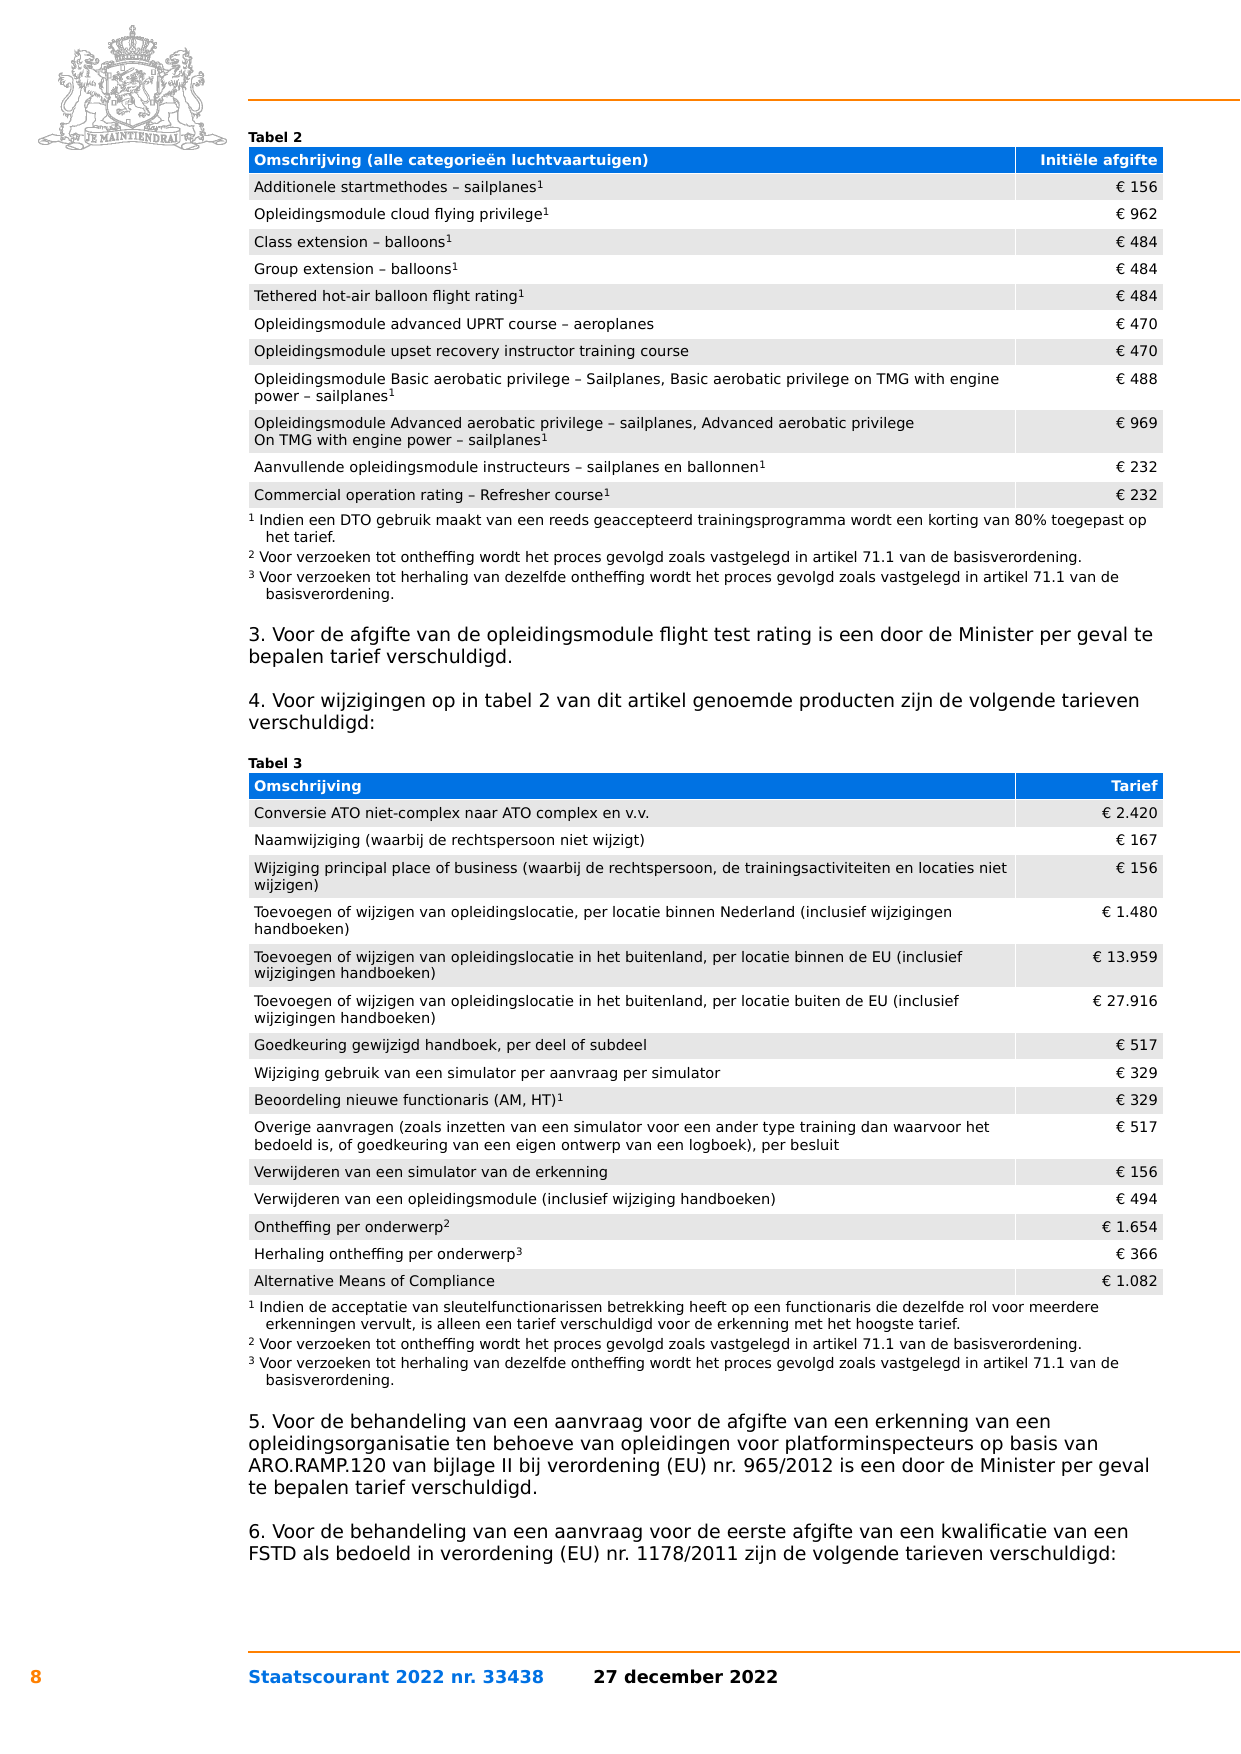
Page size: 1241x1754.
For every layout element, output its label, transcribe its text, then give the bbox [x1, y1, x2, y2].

table_cell € 484 [1016, 229, 1163, 255]
table_cell € 27.916 [1016, 988, 1163, 1031]
table_cell Class extension – balloons1 [249, 229, 1015, 255]
table_cell Initiële afgifte [1016, 147, 1163, 173]
table_cell Toevoegen of wijzigen van opleidingslocatie, per locatie binnen Nederland (inclusief wijzigingen handboeken) [249, 899, 1015, 943]
table_cell € 156 [1016, 1159, 1163, 1185]
table_cell € 484 [1016, 256, 1163, 283]
text 3. Voor de afgifte van de opleidingsmodule flight test rating is een door de Minister per geval te bepalen tarief verschuldigd. [248, 624, 1163, 668]
table_cell Omschrijving (alle categorieën luchtvaartuigen) [249, 147, 1015, 173]
table_cell Opleidingsmodule Basic aerobatic privilege – Sailplanes, Basic aerobatic privilege on TMG with engine power – sailplanes1 [249, 366, 1015, 409]
text 5. Voor de behandeling van een aanvraag voor de afgifte van een erkenning van een opleidingsorganisatie ten behoeve van opleidingen voor platforminspecteurs op basis van ARO.RAMP.120 van bijlage II bij verordening (EU) nr. 965/2012 is een door de Minister per geval te bepalen tarief verschuldigd. [248, 1411, 1163, 1499]
table_cell Tethered hot-air balloon flight rating1 [249, 284, 1015, 310]
table_cell Tarief [1016, 773, 1163, 799]
table_cell € 1.480 [1016, 899, 1163, 943]
table_cell Opleidingsmodule cloud flying privilege1 [249, 201, 1015, 228]
table_cell 1 Indien de acceptatie van sleutelfunctionarissen betrekking heeft op een functionaris die dezelfde rol voor meerdere erkenningen vervult, is alleen een tarief verschuldigd voor de erkenning met het hoogste tarief. 2 Voor verzoeken tot ontheffing wordt het proces gevolgd zoals vastgelegd in artikel 71.1 van de basisverordening. 3 Voor verzoeken tot herhaling van dezelfde ontheffing wordt het proces gevolgd zoals vastgelegd in artikel 71.1 van de basisverordening. [248, 1296, 1163, 1389]
table_cell € 329 [1016, 1087, 1163, 1114]
table_cell Wijziging gebruik van een simulator per aanvraag per simulator [249, 1060, 1015, 1086]
text 6. Voor de behandeling van een aanvraag voor de eerste afgifte van een kwalificatie van een FSTD als bedoeld in verordening (EU) nr. 1178/2011 zijn de volgende tarieven verschuldigd: [248, 1521, 1163, 1565]
table_cell Overige aanvragen (zoals inzetten van een simulator voor een ander type training dan waarvoor het bedoeld is, of goedkeuring van een eigen ontwerp van een logboek), per besluit [249, 1115, 1015, 1158]
table_cell € 2.420 [1016, 800, 1163, 827]
table_cell Goedkeuring gewijzigd handboek, per deel of subdeel [249, 1033, 1015, 1059]
table_cell Herhaling ontheffing per onderwerp3 [249, 1241, 1015, 1268]
table_cell € 517 [1016, 1115, 1163, 1158]
table_cell Beoordeling nieuwe functionaris (AM, HT)1 [249, 1087, 1015, 1114]
table_cell Omschrijving [249, 773, 1015, 799]
table_cell Group extension – balloons1 [249, 256, 1015, 283]
table_cell Ontheffing per onderwerp2 [249, 1214, 1015, 1240]
table_cell Additionele startmethodes – sailplanes1 [249, 174, 1015, 200]
table_cell € 494 [1016, 1186, 1163, 1213]
table_cell € 1.654 [1016, 1214, 1163, 1240]
table_cell 1 Indien een DTO gebruik maakt van een reeds geaccepteerd trainingsprogramma wordt een korting van 80% toegepast op het tarief. 2 Voor verzoeken tot ontheffing wordt het proces gevolgd zoals vastgelegd in artikel 71.1 van de basisverordening. 3 Voor verzoeken tot herhaling van dezelfde ontheffing wordt het proces gevolgd zoals vastgelegd in artikel 71.1 van de basisverordening. [248, 509, 1163, 602]
table_cell Toevoegen of wijzigen van opleidingslocatie in het buitenland, per locatie binnen de EU (inclusief wijzigingen handboeken) [249, 944, 1015, 987]
table_cell Opleidingsmodule advanced UPRT course – aeroplanes [249, 311, 1015, 337]
table_cell € 13.959 [1016, 944, 1163, 987]
picture [38, 25, 227, 150]
table_header Tabel 3 [248, 756, 1163, 772]
table_cell € 232 [1016, 455, 1163, 481]
table_cell Toevoegen of wijzigen van opleidingslocatie in het buitenland, per locatie buiten de EU (inclusief wijzigingen handboeken) [249, 988, 1015, 1031]
table_cell Naamwijziging (waarbij de rechtspersoon niet wijzigt) [249, 828, 1015, 854]
table_cell € 488 [1016, 366, 1163, 409]
table_cell € 470 [1016, 339, 1163, 365]
table_cell Verwijderen van een opleidingsmodule (inclusief wijziging handboeken) [249, 1186, 1015, 1213]
table_cell € 329 [1016, 1060, 1163, 1086]
table_cell € 232 [1016, 482, 1163, 508]
table_cell Opleidingsmodule Advanced aerobatic privilege – sailplanes, Advanced aerobatic privilege On TMG with engine power – sailplanes1 [249, 410, 1015, 453]
table_cell € 969 [1016, 410, 1163, 453]
table_cell € 484 [1016, 284, 1163, 310]
table_header Tabel 2 [248, 130, 1163, 146]
table_cell Wijziging principal place of business (waarbij de rechtspersoon, de trainingsactiviteiten en locaties niet wijzigen) [249, 855, 1015, 898]
table_cell Commercial operation rating – Refresher course1 [249, 482, 1015, 508]
table_cell € 167 [1016, 828, 1163, 854]
table_cell € 517 [1016, 1033, 1163, 1059]
table_cell Conversie ATO niet-complex naar ATO complex en v.v. [249, 800, 1015, 827]
table_cell € 156 [1016, 855, 1163, 898]
table_cell Verwijderen van een simulator van de erkenning [249, 1159, 1015, 1185]
text 4. Voor wijzigingen op in tabel 2 van dit artikel genoemde producten zijn de volgende tarieven verschuldigd: [248, 690, 1163, 734]
table_cell Opleidingsmodule upset recovery instructor training course [249, 339, 1015, 365]
table_cell Aanvullende opleidingsmodule instructeurs – sailplanes en ballonnen1 [249, 455, 1015, 481]
table_cell € 366 [1016, 1241, 1163, 1268]
table_cell € 156 [1016, 174, 1163, 200]
table_cell € 1.082 [1016, 1269, 1163, 1295]
table_cell € 962 [1016, 201, 1163, 228]
table_cell € 470 [1016, 311, 1163, 337]
table_cell Alternative Means of Compliance [249, 1269, 1015, 1295]
